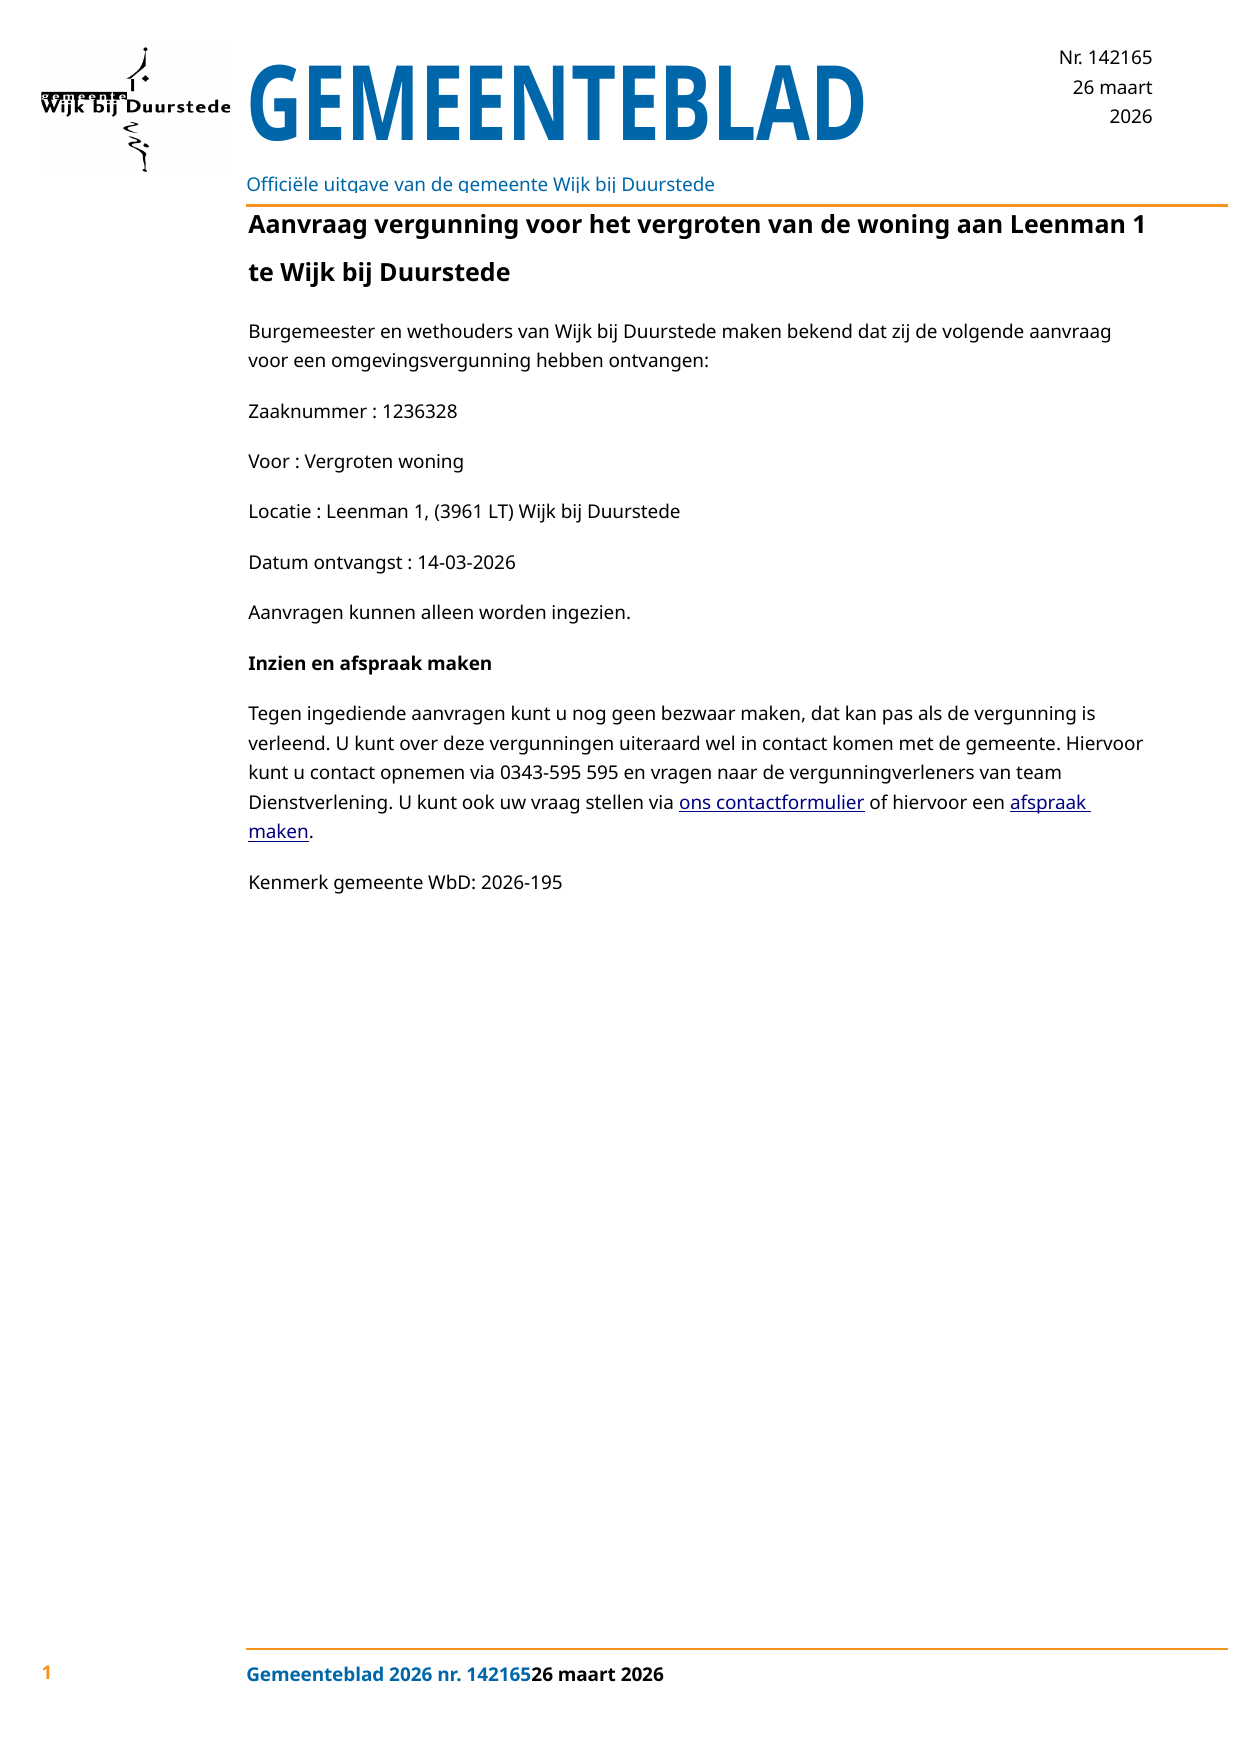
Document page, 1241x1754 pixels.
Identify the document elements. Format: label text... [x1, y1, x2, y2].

text Burgemeester en wethouders van Wijk bij Duurstede maken bekend dat zij de volgende aanvraag voor een omgevingsvergunning hebben ontvangen: [248, 318, 1152, 373]
text Zaaknummer : 1236328 [248, 398, 1152, 424]
text Voor : Vergroten woning [248, 448, 1152, 474]
text Tegen ingediende aanvragen kunt u nog geen bezwaar maken, dat kan pas als de vergunning is verleend. U kunt over deze vergunningen uiteraard wel in contact komen met de gemeente. Hiervoor kunt u contact opnemen via 0343-595 595 en vragen naar de vergunningverleners van team Dienstverlening. U kunt ook uw vraag stellen via ons contactformulier of hiervoor een afspraak maken. [248, 700, 1152, 844]
text Aanvraag vergunning voor het vergroten van de woning aan Leenman 1 te Wijk bij Duurstede [248, 207, 1152, 288]
picture [41, 47, 231, 172]
text Locatie : Leenman 1, (3961 LT) Wijk bij Duurstede [248, 499, 1152, 524]
text Kenmerk gemeente WbD: 2026-195 [248, 869, 1152, 895]
text Inzien en afspraak maken [248, 650, 1152, 676]
text Datum ontvangst : 14-03-2026 [248, 549, 1152, 575]
text Aanvragen kunnen alleen worden ingezien. [248, 599, 1152, 625]
